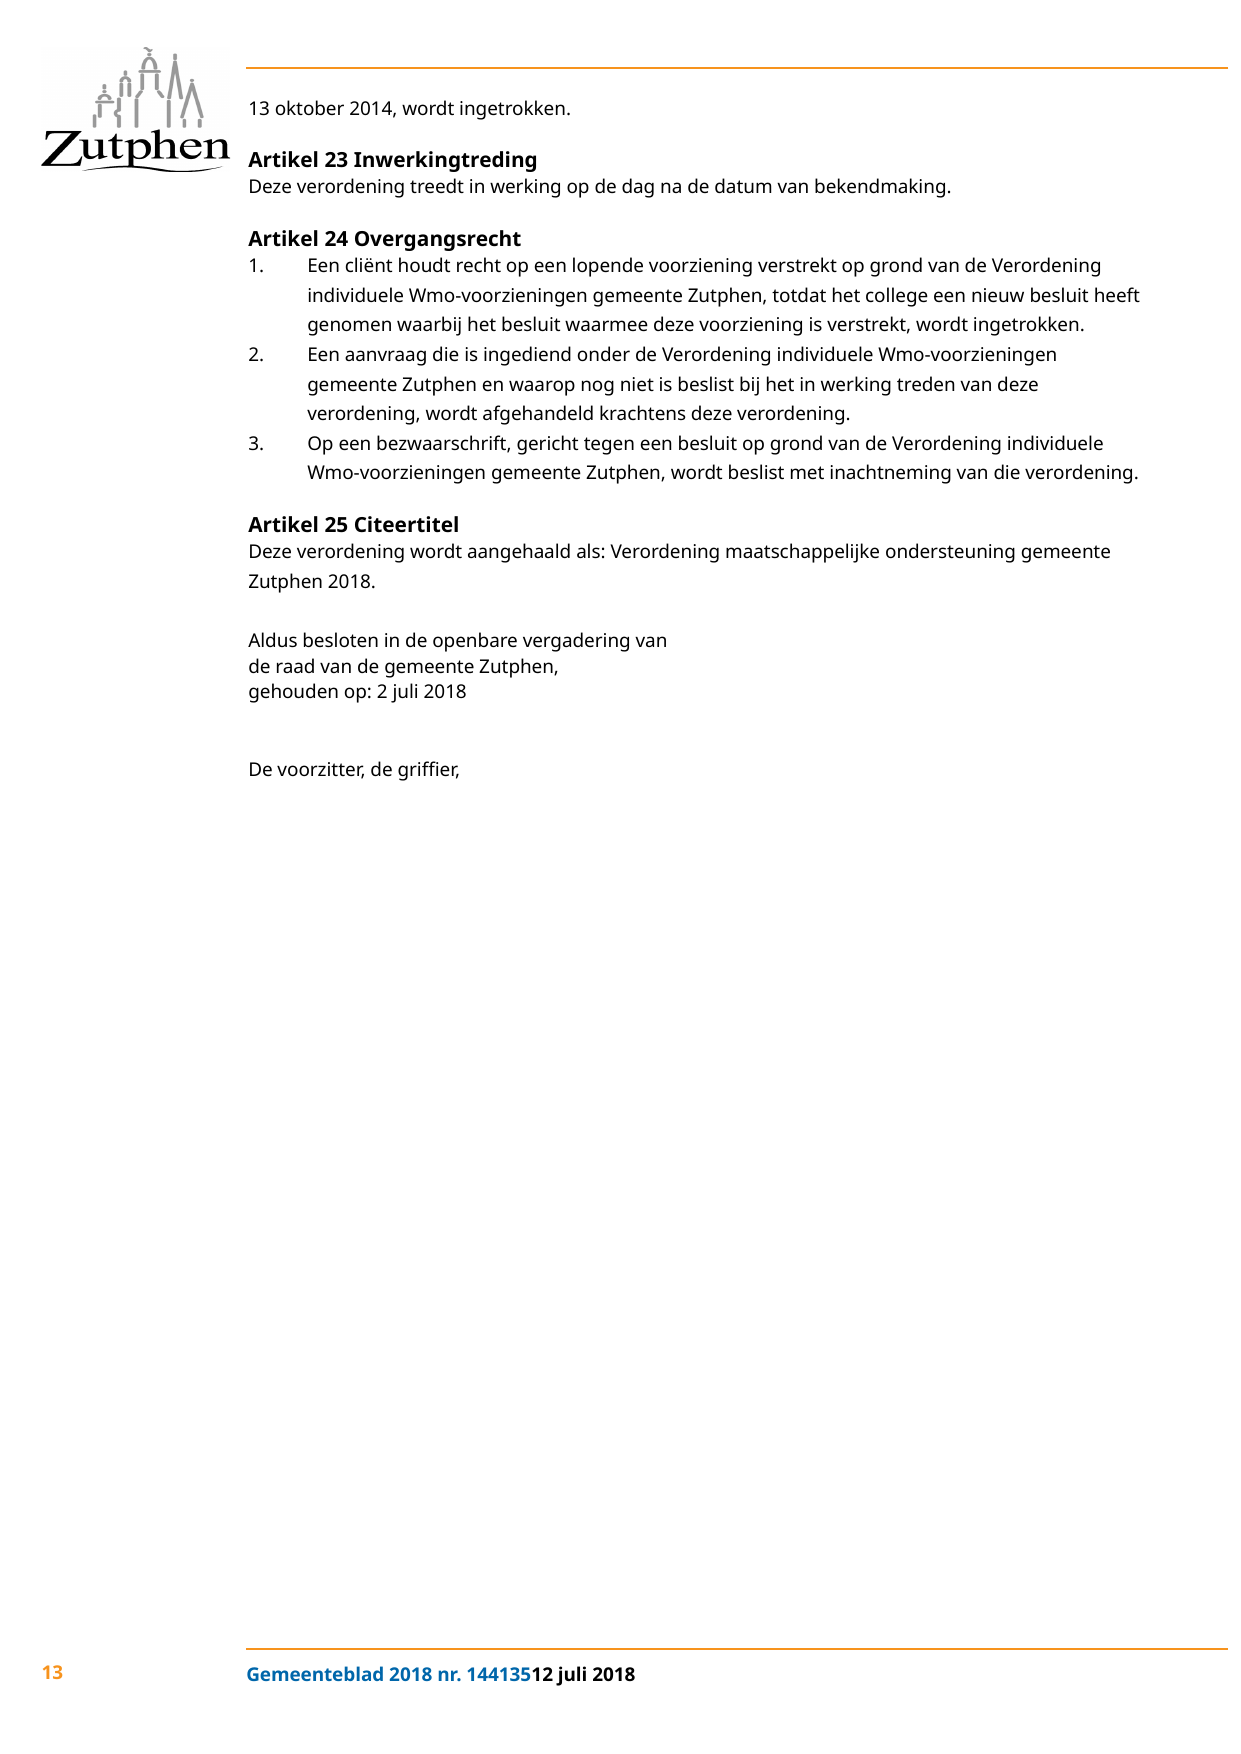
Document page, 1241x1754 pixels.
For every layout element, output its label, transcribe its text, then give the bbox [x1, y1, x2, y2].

list Een cliënt houdt recht op een lopende voorziening verstrekt op grond van de Verordening individuele Wmo-voorzieningen gemeente Zutphen, totdat het college een nieuw besluit heeft genomen waarbij het besluit waarmee deze voorziening is verstrekt, wordt ingetrokken. [248, 252, 1152, 337]
text Aldus besloten in de openbare vergadering van [248, 627, 1152, 653]
text Artikel 23 Inwerkingtreding [248, 145, 1152, 174]
text gehouden op: 2 juli 2018 [248, 679, 1152, 704]
text Deze verordening treedt in werking op de dag na de datum van bekendmaking. [248, 174, 1152, 199]
text 13 oktober 2014, wordt ingetrokken. [248, 95, 1152, 121]
text de raad van de gemeente Zutphen, [248, 653, 1152, 679]
text Artikel 24 Overgangsrecht [248, 224, 1152, 252]
text Deze verordening wordt aangehaald als: Verordening maatschappelijke ondersteuning gemeente Zutphen 2018. [248, 538, 1152, 594]
picture [41, 47, 231, 172]
text Artikel 25 Citeertitel [248, 510, 1152, 538]
text De voorzitter, de griffier, [248, 756, 1152, 782]
list Op een bezwaarschrift, gericht tegen een besluit op grond van de Verordening individuele Wmo-voorzieningen gemeente Zutphen, wordt beslist met inachtneming van die verordening. [248, 430, 1152, 485]
list Een aanvraag die is ingediend onder de Verordening individuele Wmo-voorzieningen gemeente Zutphen en waarop nog niet is beslist bij het in werking treden van deze verordening, wordt afgehandeld krachtens deze verordening. [248, 341, 1152, 426]
